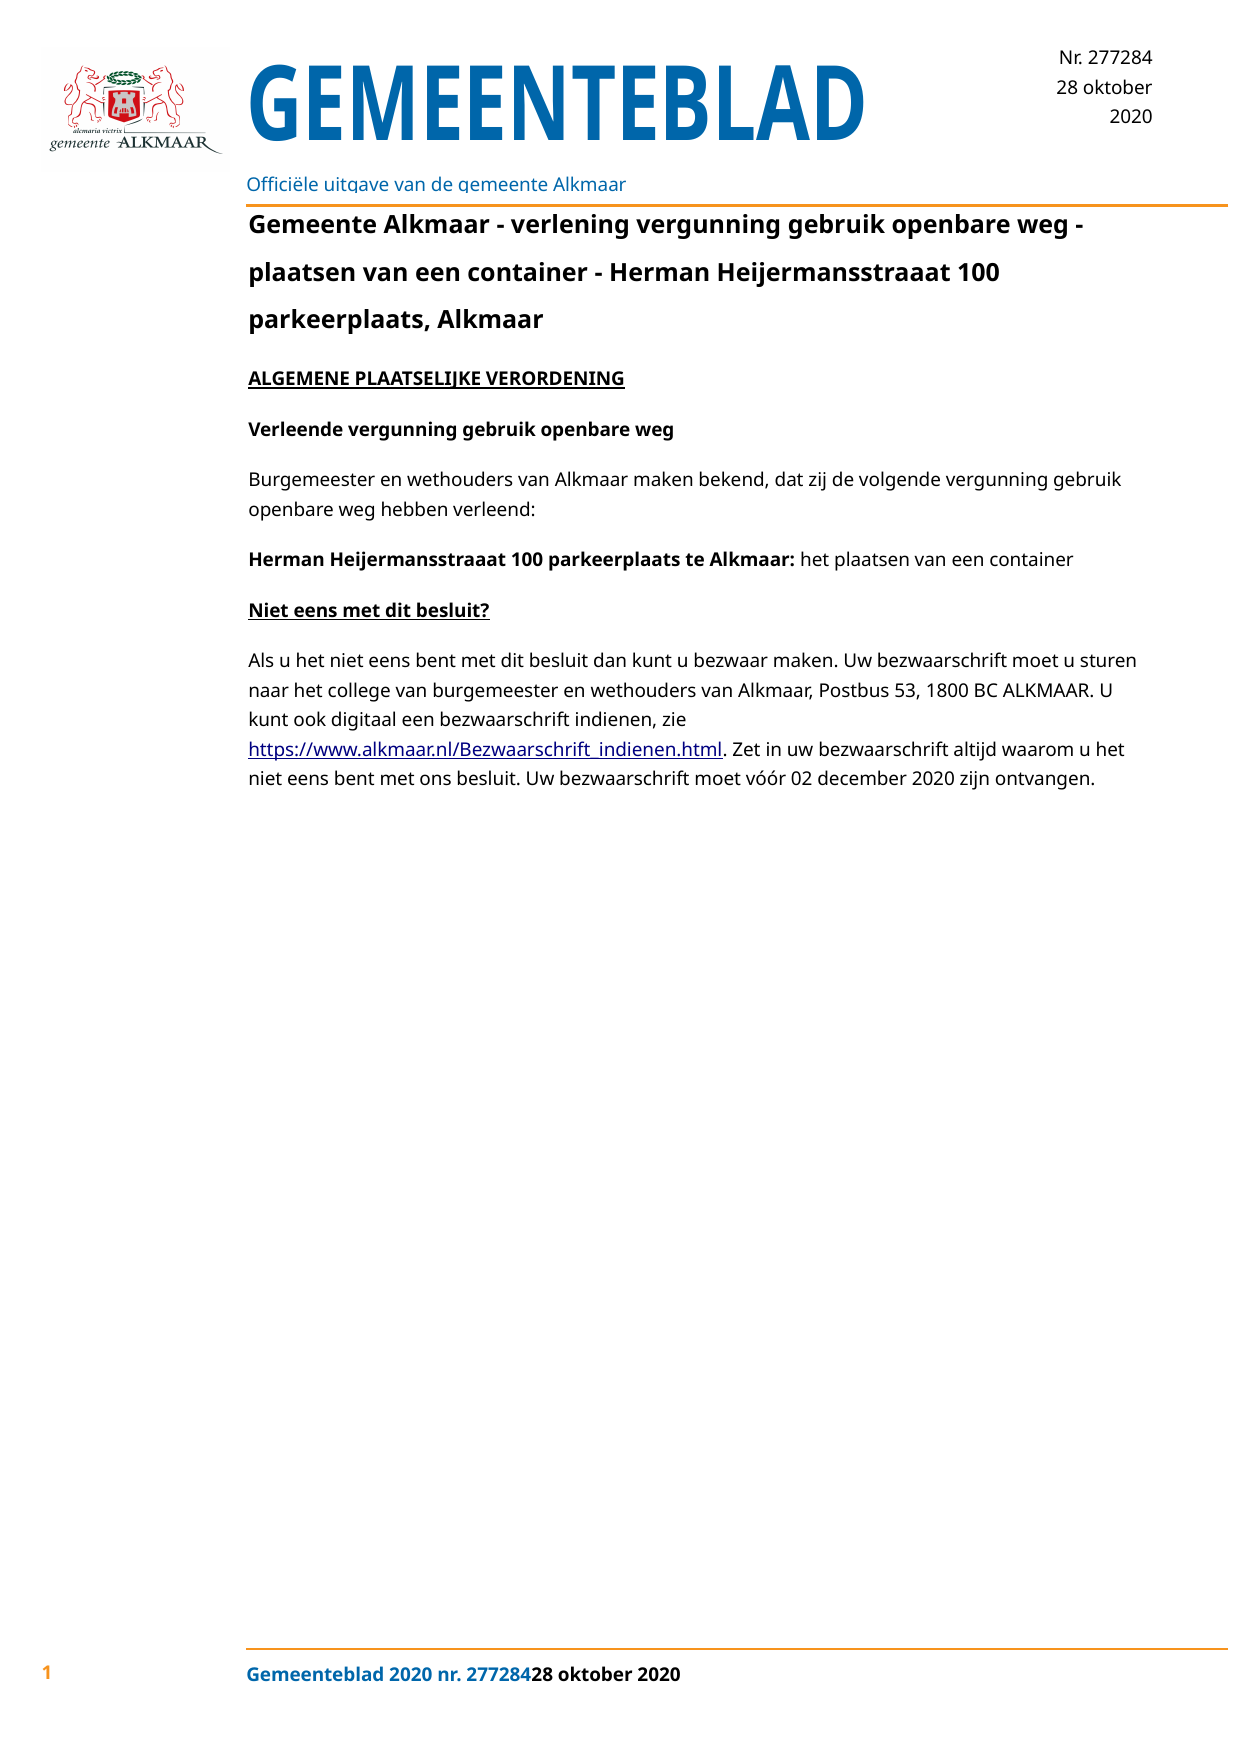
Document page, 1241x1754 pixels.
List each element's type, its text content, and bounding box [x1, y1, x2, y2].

picture [41, 47, 231, 172]
text Niet eens met dit besluit? [248, 597, 1152, 622]
text Burgemeester en wethouders van Alkmaar maken bekend, dat zij de volgende vergunning gebruik openbare weg hebben verleend: [248, 466, 1152, 522]
text Als u het niet eens bent met dit besluit dan kunt u bezwaar maken. Uw bezwaarschrift moet u sturen naar het college van burgemeester en wethouders van Alkmaar, Postbus 53, 1800 BC ALKMAAR. U kunt ook digitaal een bezwaarschrift indienen, zie https://www.alkmaar.nl/Bezwaarschrift_indienen.html. Zet in uw bezwaarschrift altijd waarom u het niet eens bent met ons besluit. Uw bezwaarschrift moet vóór 02 december 2020 zijn ontvangen. [248, 647, 1152, 791]
text ALGEMENE PLAATSELIJKE VERORDENING [248, 366, 1152, 391]
text Herman Heijermansstraaat 100 parkeerplaats te Alkmaar: het plaatsen van een container [248, 546, 1152, 572]
text Verleende vergunning gebruik openbare weg [248, 416, 1152, 442]
text Gemeente Alkmaar - verlening vergunning gebruik openbare weg - plaatsen van een container - Herman Heijermansstraaat 100 parkeerplaats, Alkmaar [248, 207, 1152, 336]
